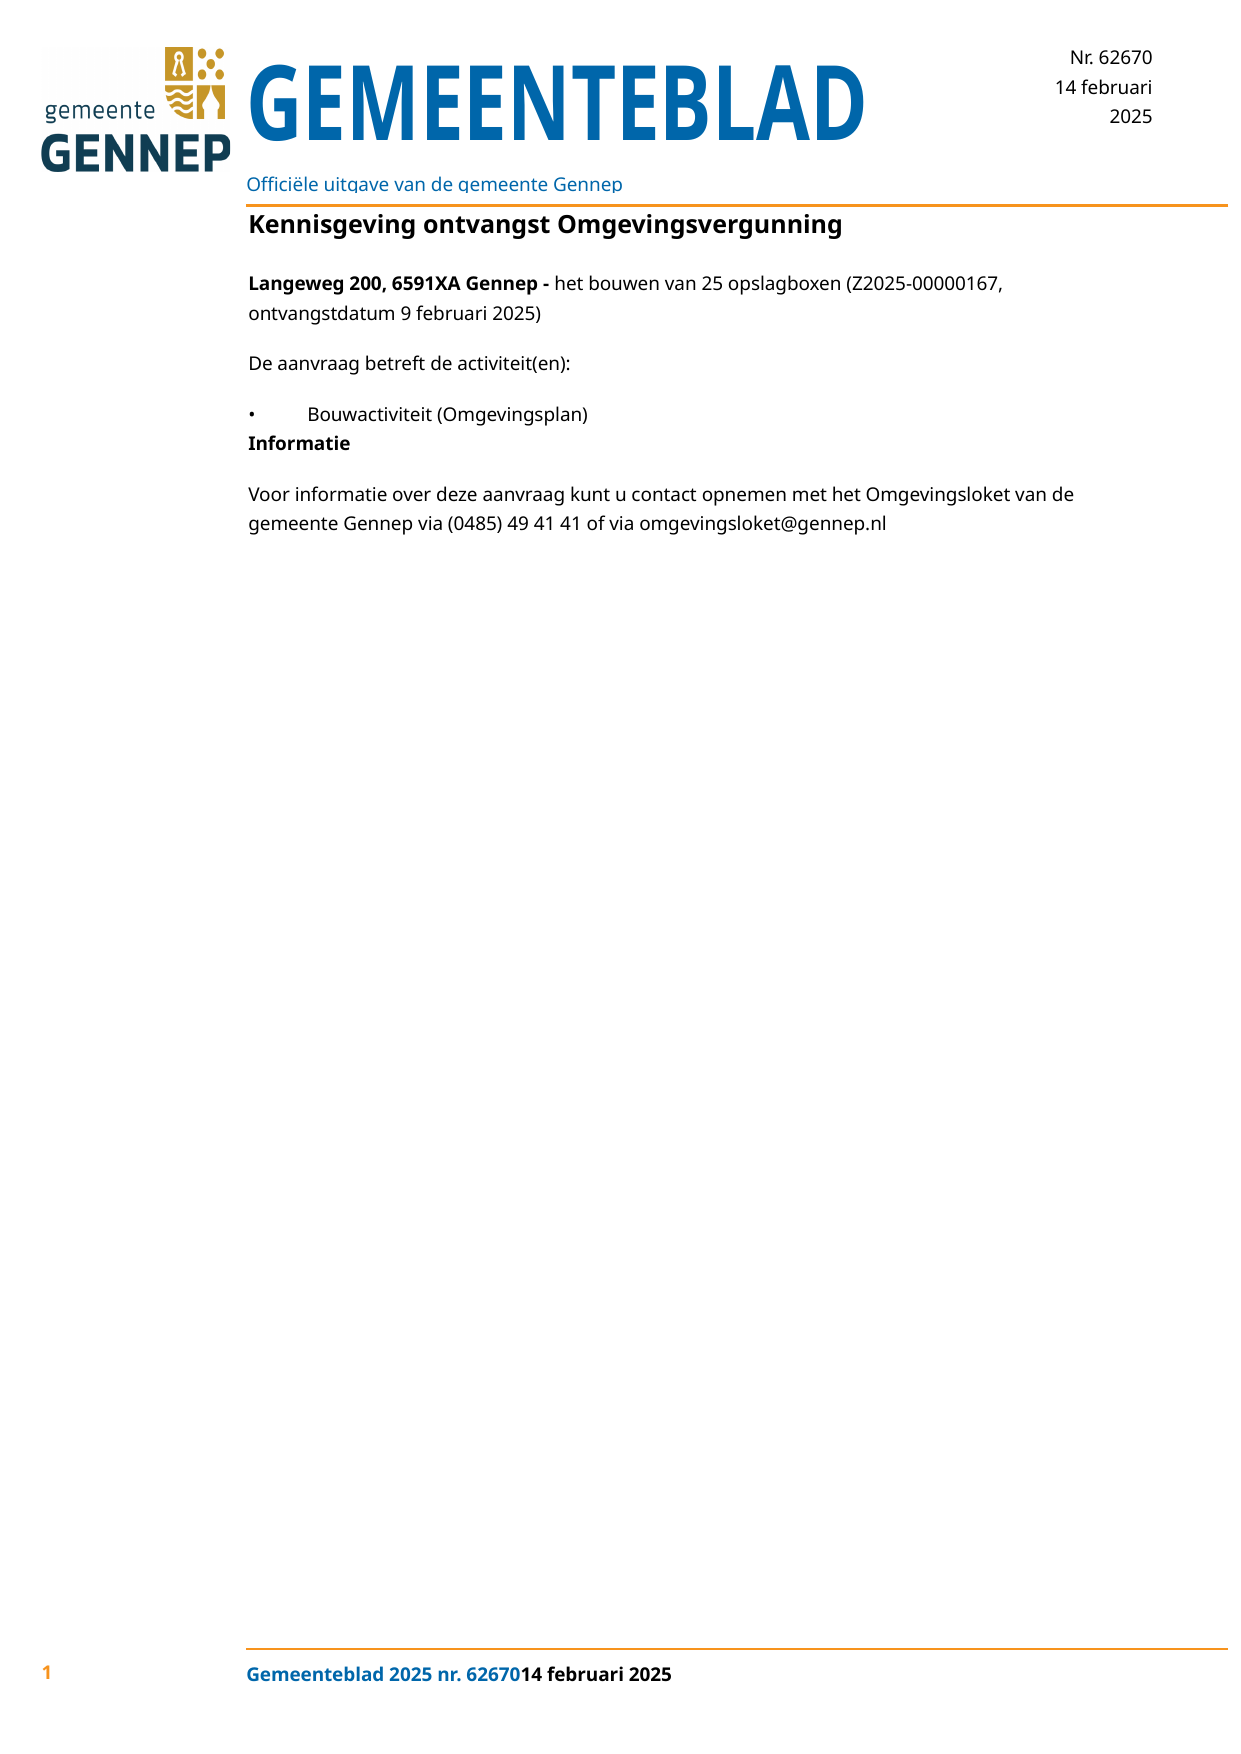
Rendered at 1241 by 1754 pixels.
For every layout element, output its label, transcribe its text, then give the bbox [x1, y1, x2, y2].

text Voor informatie over deze aanvraag kunt u contact opnemen met het Omgevingsloket van de gemeente Gennep via (0485) 49 41 41 of via omgevingsloket@gennep.nl [248, 481, 1152, 536]
text De aanvraag betreft de activiteit(en): [248, 350, 1152, 376]
text Langeweg 200, 6591XA Gennep - het bouwen van 25 opslagboxen (Z2025-00000167, ontvangstdatum 9 februari 2025) [248, 270, 1152, 326]
text Kennisgeving ontvangst Omgevingsvergunning [248, 207, 1152, 241]
text Informatie [248, 430, 1152, 456]
picture [41, 47, 231, 172]
list Bouwactiviteit (Omgevingsplan) [248, 401, 1152, 426]
